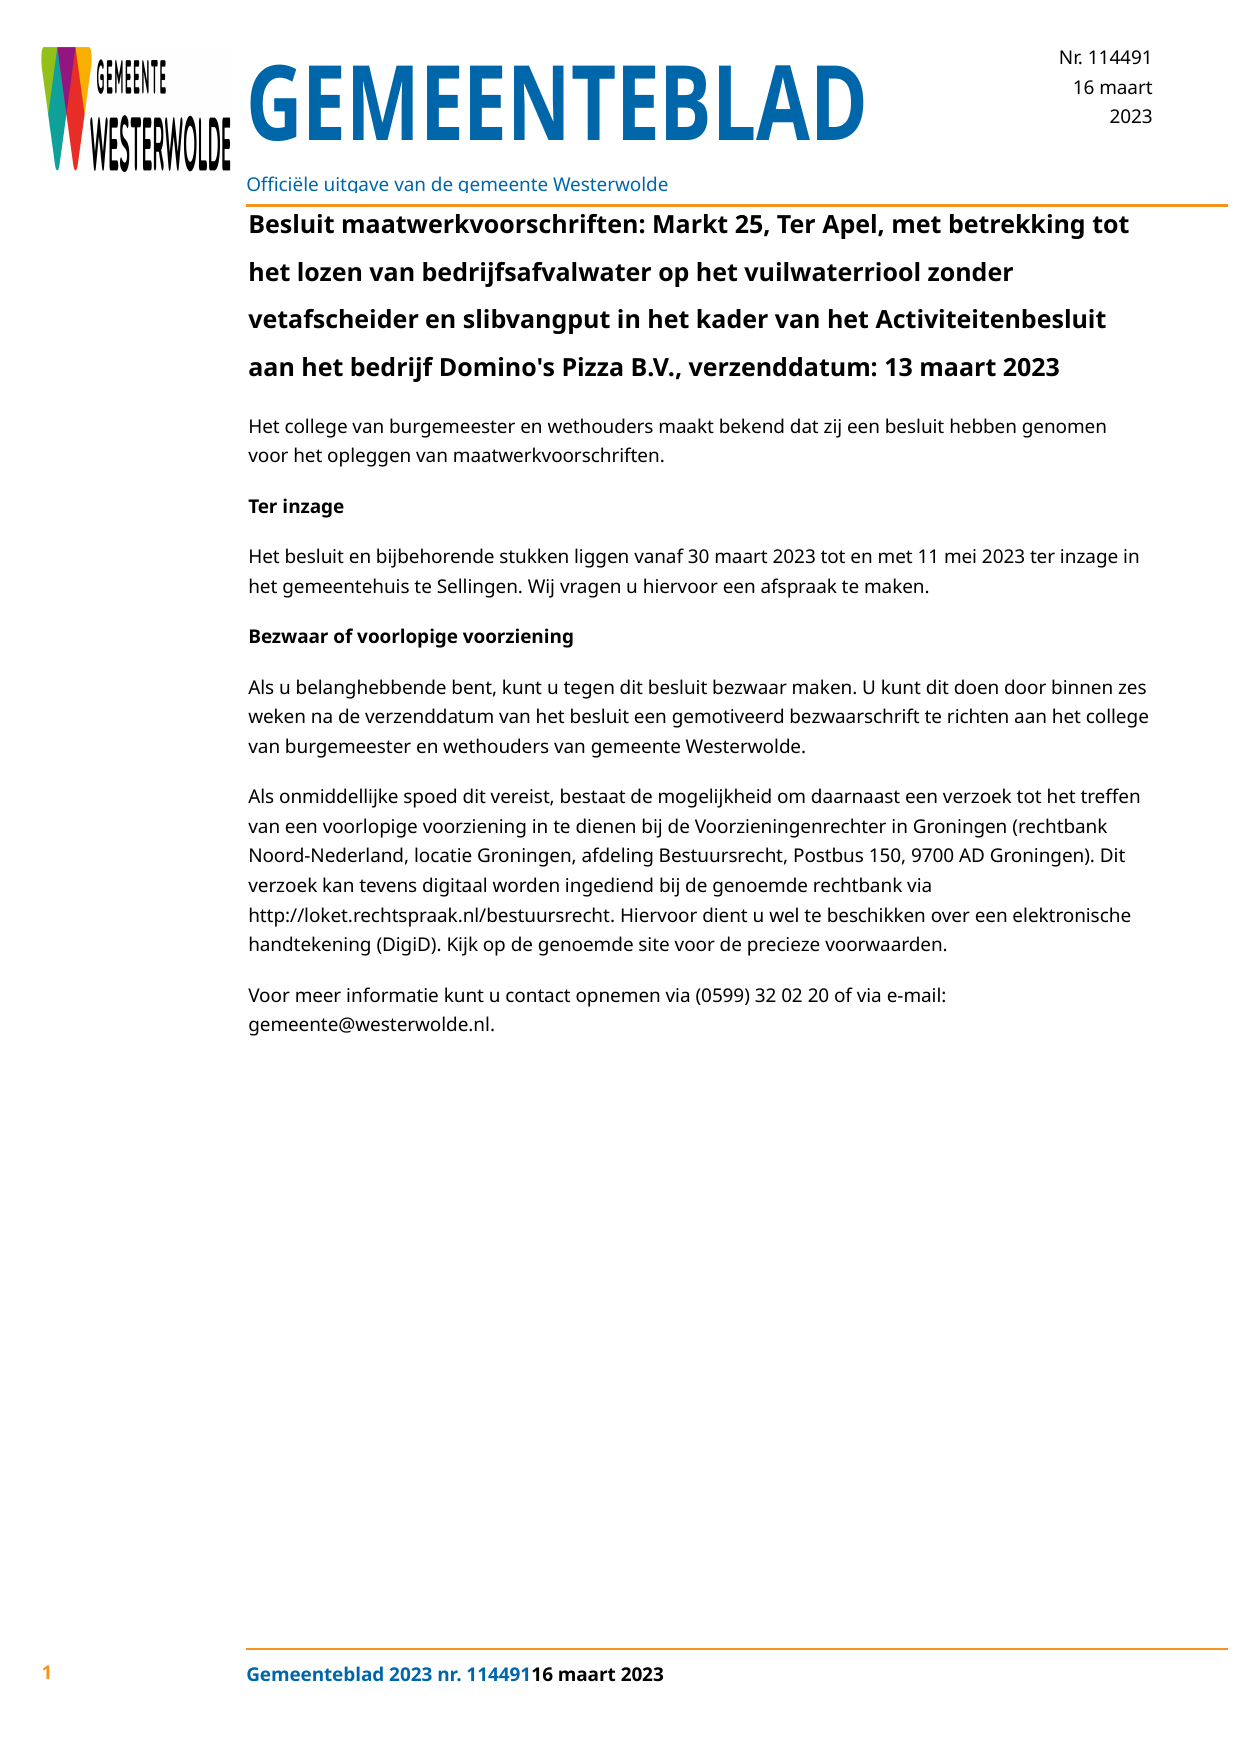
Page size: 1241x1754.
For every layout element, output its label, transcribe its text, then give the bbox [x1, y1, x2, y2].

picture [41, 47, 231, 172]
text Bezwaar of voorlopige voorziening [248, 623, 1152, 649]
text Voor meer informatie kunt u contact opnemen via (0599) 32 02 20 of via e-mail: gemeente@westerwolde.nl. [248, 982, 1152, 1037]
text Besluit maatwerkvoorschriften: Markt 25, Ter Apel, met betrekking tot het lozen van bedrijfsafvalwater op het vuilwaterriool zonder vetafscheider en slibvangput in het kader van het Activiteitenbesluit aan het bedrijf Domino's Pizza B.V., verzenddatum: 13 maart 2023 [248, 207, 1152, 384]
text Het college van burgemeester en wethouders maakt bekend dat zij een besluit hebben genomen voor het opleggen van maatwerkvoorschriften. [248, 413, 1152, 468]
text Ter inzage [248, 493, 1152, 519]
text Als u belanghebbende bent, kunt u tegen dit besluit bezwaar maken. U kunt dit doen door binnen zes weken na de verzenddatum van het besluit een gemotiveerd bezwaarschrift te richten aan het college van burgemeester en wethouders van gemeente Westerwolde. [248, 674, 1152, 759]
text Als onmiddellijke spoed dit vereist, bestaat de mogelijkheid om daarnaast een verzoek tot het treffen van een voorlopige voorziening in te dienen bij de Voorzieningenrechter in Groningen (rechtbank Noord-Nederland, locatie Groningen, afdeling Bestuursrecht, Postbus 150, 9700 AD Groningen). Dit verzoek kan tevens digitaal worden ingediend bij de genoemde rechtbank via http://loket.rechtspraak.nl/bestuursrecht. Hiervoor dient u wel te beschikken over een elektronische handtekening (DigiD). Kijk op de genoemde site voor de precieze voorwaarden. [248, 783, 1152, 957]
text Het besluit en bijbehorende stukken liggen vanaf 30 maart 2023 tot en met 11 mei 2023 ter inzage in het gemeentehuis te Sellingen. Wij vragen u hiervoor een afspraak te maken. [248, 543, 1152, 599]
